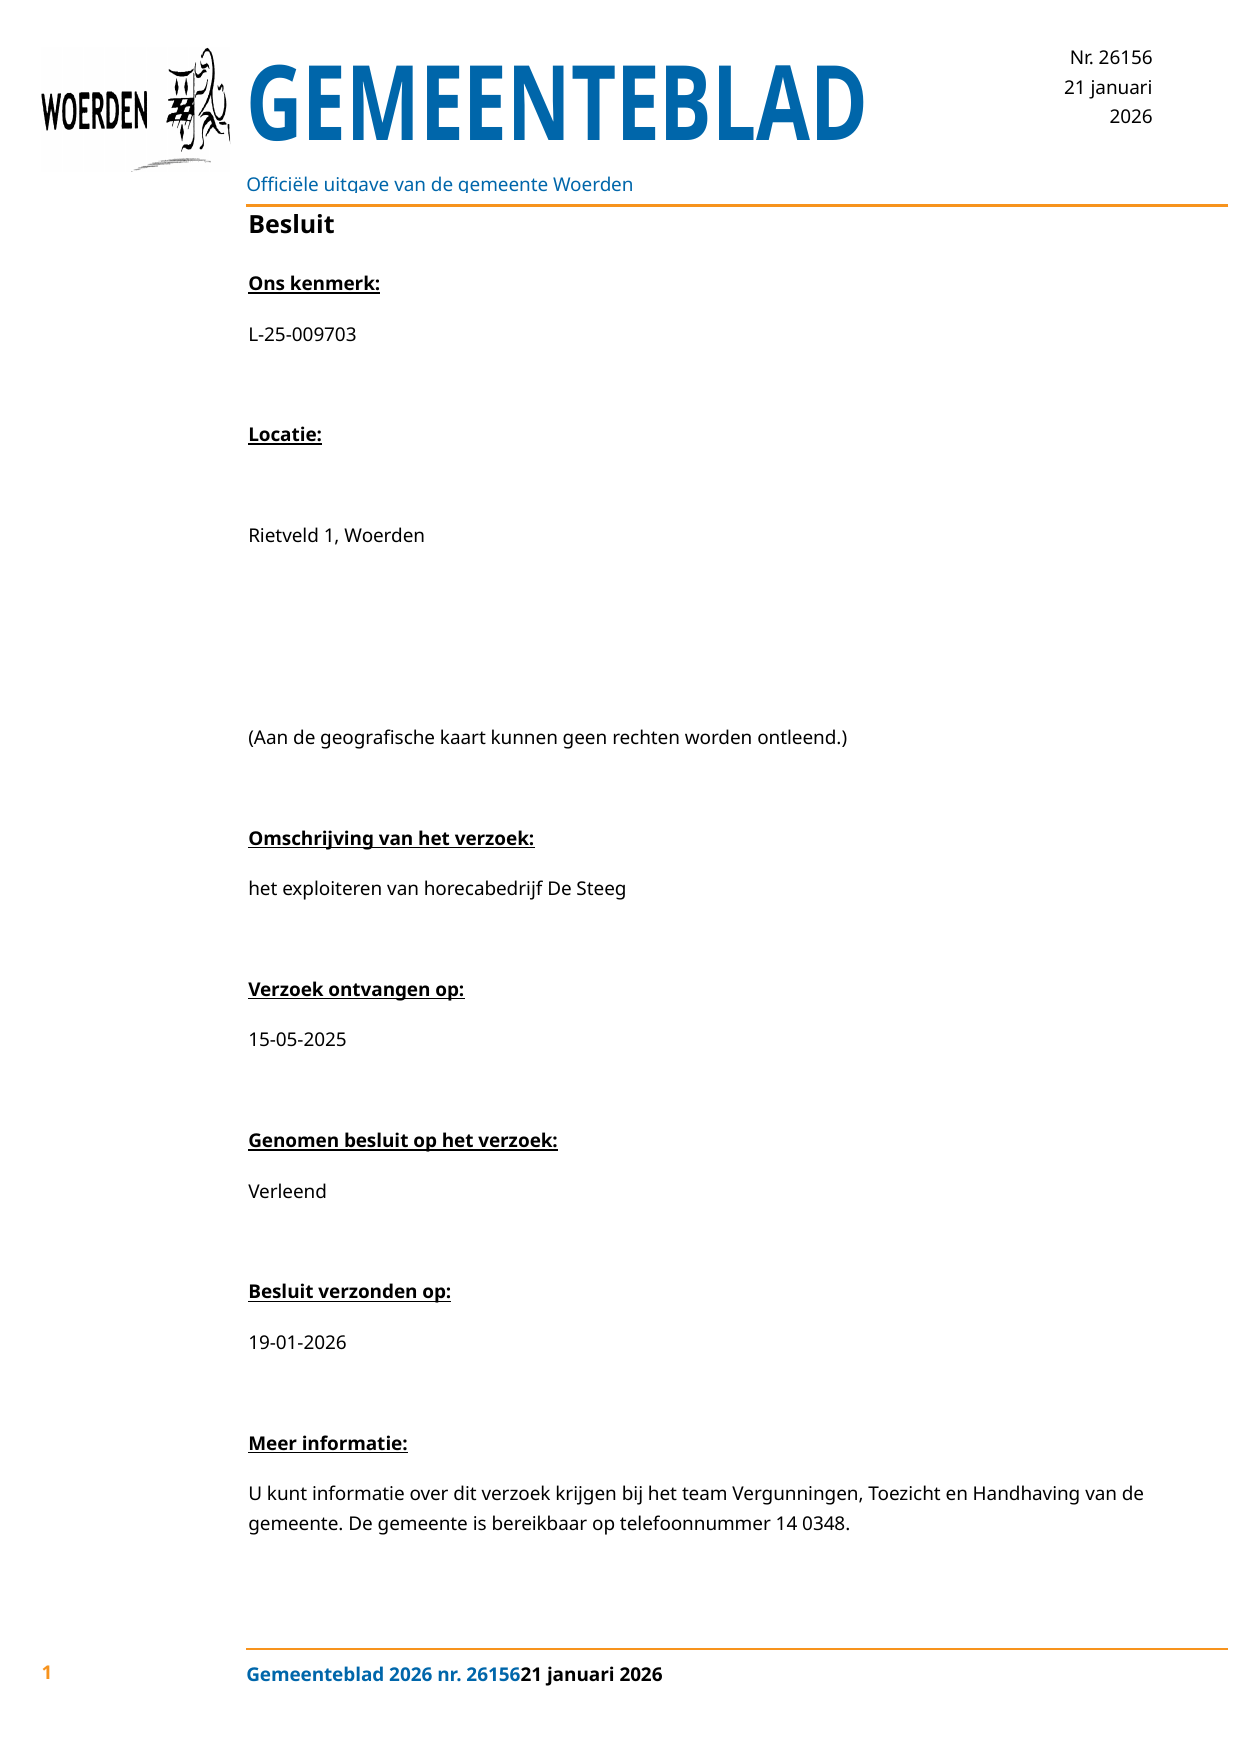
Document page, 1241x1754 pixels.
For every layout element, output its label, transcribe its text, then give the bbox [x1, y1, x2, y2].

text Locatie: [248, 422, 1152, 447]
text U kunt informatie over dit verzoek krijgen bij het team Vergunningen, Toezicht en Handhaving van de gemeente. De gemeente is bereikbaar op telefoonnummer 14 0348. [248, 1480, 1152, 1536]
text Genomen besluit op het verzoek: [248, 1127, 1152, 1153]
text (Aan de geografische kaart kunnen geen rechten worden ontleend.) [248, 724, 1152, 750]
text Meer informatie: [248, 1430, 1152, 1456]
text Rietveld 1, Woerden [248, 522, 1152, 548]
text Verleend [248, 1178, 1152, 1203]
text Verzoek ontvangen op: [248, 976, 1152, 1002]
text Ons kenmerk: [248, 270, 1152, 296]
text 19-01-2026 [248, 1329, 1152, 1355]
text 15-05-2025 [248, 1027, 1152, 1052]
text Besluit verzonden op: [248, 1279, 1152, 1304]
picture [41, 47, 231, 172]
text Omschrijving van het verzoek: [248, 825, 1152, 851]
text L-25-009703 [248, 321, 1152, 346]
text Besluit [248, 207, 1152, 241]
text het exploiteren van horecabedrijf De Steeg [248, 875, 1152, 901]
